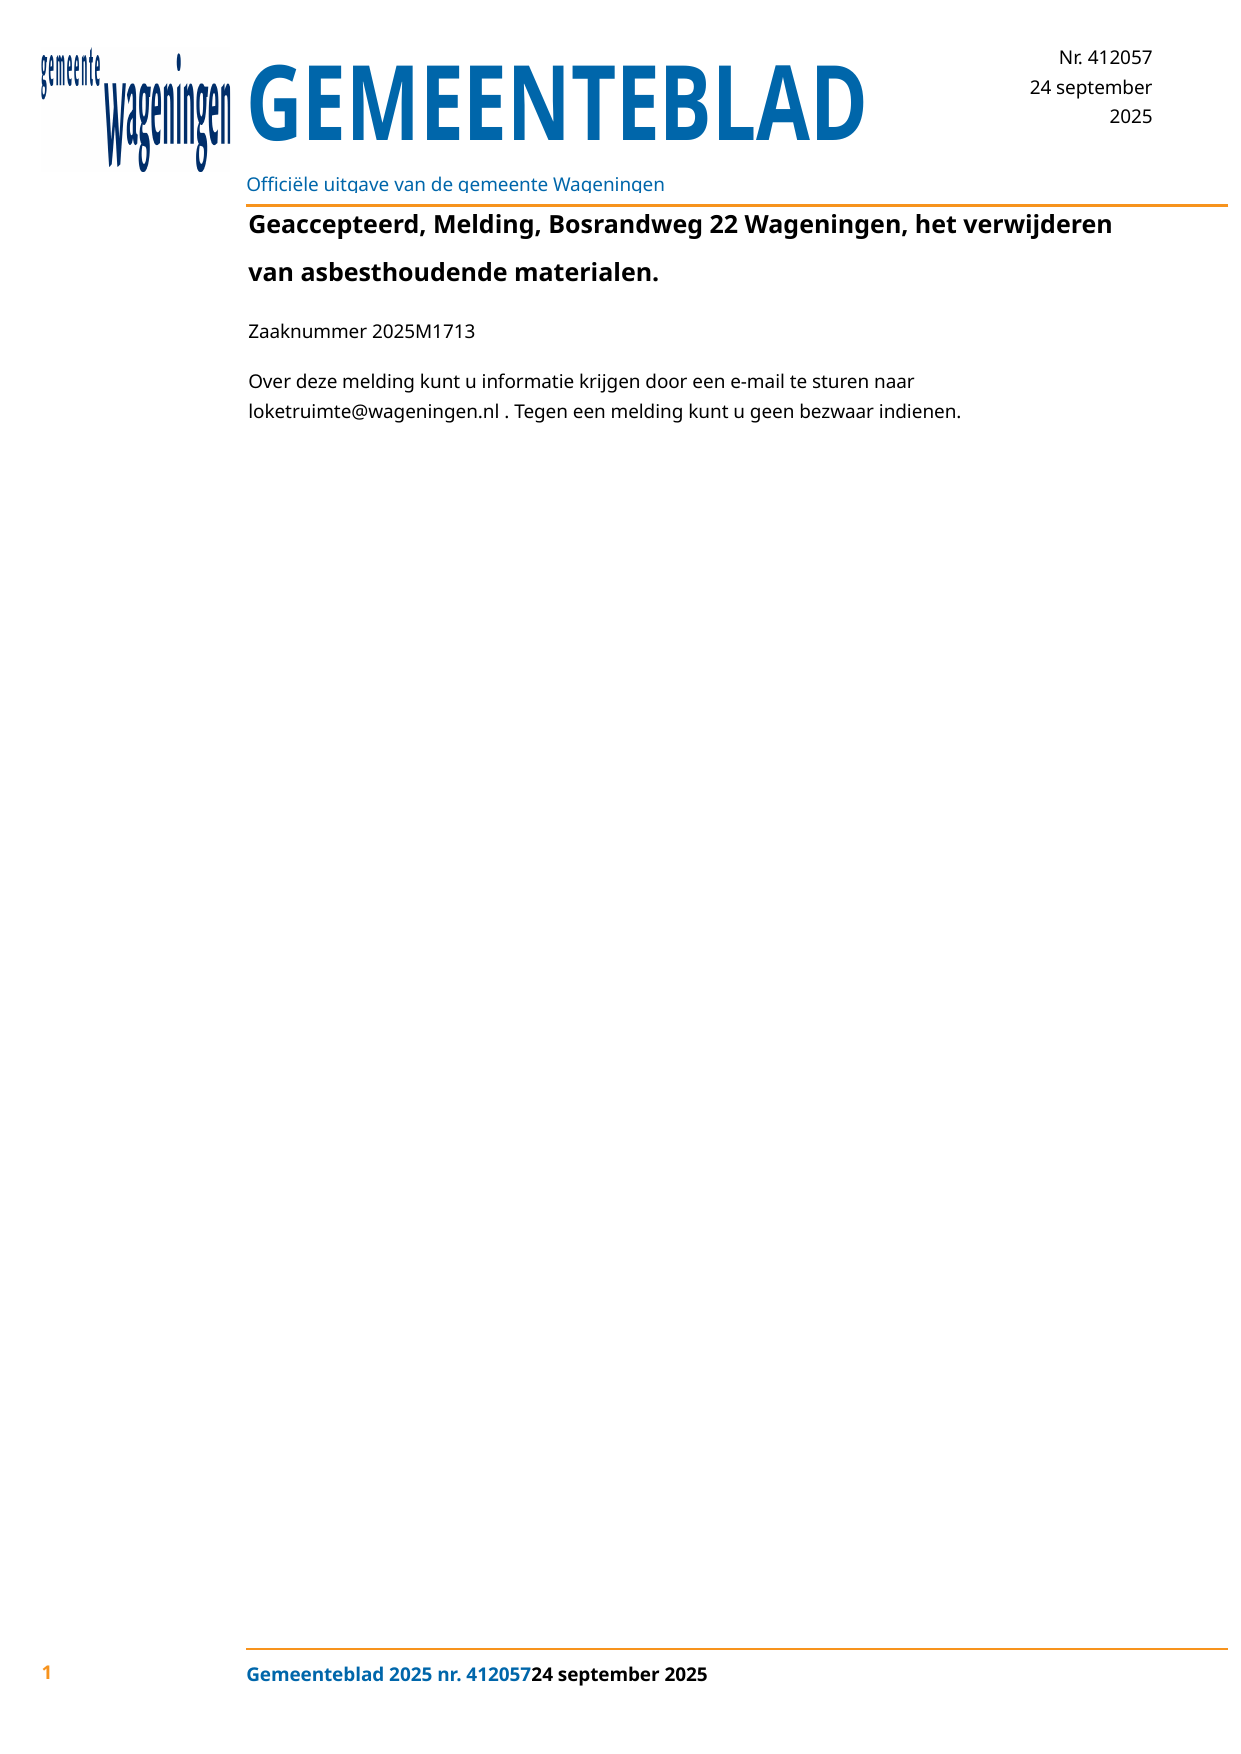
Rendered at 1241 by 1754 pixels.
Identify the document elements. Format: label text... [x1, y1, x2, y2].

text Geaccepteerd, Melding, Bosrandweg 22 Wageningen, het verwijderen van asbesthoudende materialen. [248, 207, 1152, 288]
picture [41, 47, 231, 172]
text Over deze melding kunt u informatie krijgen door een e-mail te sturen naar loketruimte@wageningen.nl . Tegen een melding kunt u geen bezwaar indienen. [248, 368, 1152, 424]
text Zaaknummer 2025M1713 [248, 318, 1152, 344]
